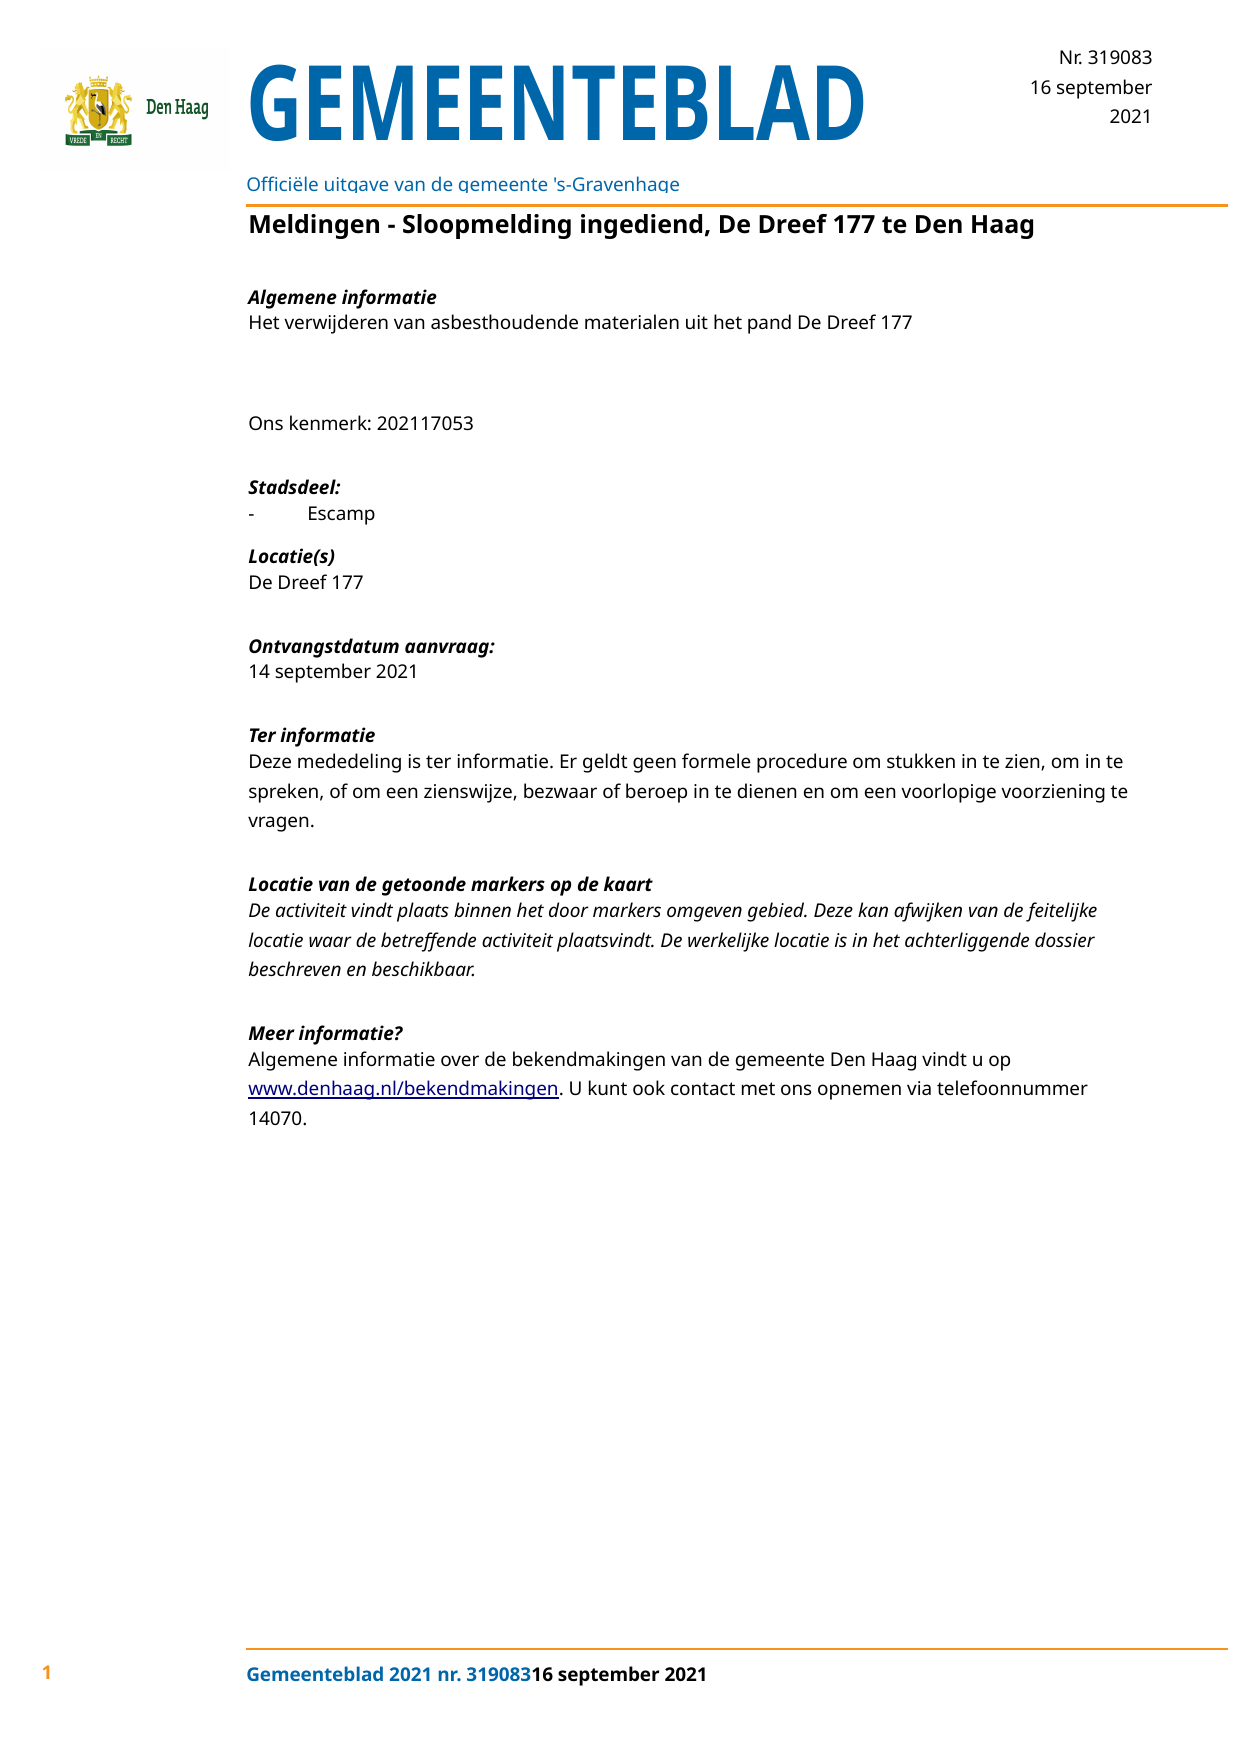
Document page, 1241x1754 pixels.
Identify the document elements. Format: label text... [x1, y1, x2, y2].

text De Dreef 177 [248, 569, 1152, 595]
text Het verwijderen van asbesthoudende materialen uit het pand De Dreef 177 [248, 309, 1152, 335]
text Locatie(s) [248, 543, 1152, 569]
text 14 september 2021 [248, 659, 1152, 684]
text Ons kenmerk: 202117053 [248, 410, 1152, 436]
text Meer informatie? [248, 1020, 1152, 1046]
text Stadsdeel: [248, 474, 1152, 500]
text De activiteit vindt plaats binnen het door markers omgeven gebied. Deze kan afwijken van de feitelijke locatie waar de betreffende activiteit plaatsvindt. De werkelijke locatie is in het achterliggende dossier beschreven en beschikbaar. [248, 897, 1152, 982]
text Algemene informatie [248, 284, 1152, 309]
text Algemene informatie over de bekendmakingen van de gemeente Den Haag vindt u op www.denhaag.nl/bekendmakingen. U kunt ook contact met ons opnemen via telefoonnummer 14070. [248, 1046, 1152, 1131]
list Escamp [248, 500, 1152, 526]
text Meldingen - Sloopmelding ingediend, De Dreef 177 te Den Haag [248, 207, 1152, 241]
text Ter informatie [248, 723, 1152, 748]
text Locatie van de getoonde markers op de kaart [248, 871, 1152, 897]
text Ontvangstdatum aanvraag: [248, 633, 1152, 659]
picture [41, 47, 231, 172]
text Deze mededeling is ter informatie. Er geldt geen formele procedure om stukken in te zien, om in te spreken, of om een zienswijze, bezwaar of beroep in te dienen en om een voorlopige voorziening te vragen. [248, 748, 1152, 833]
